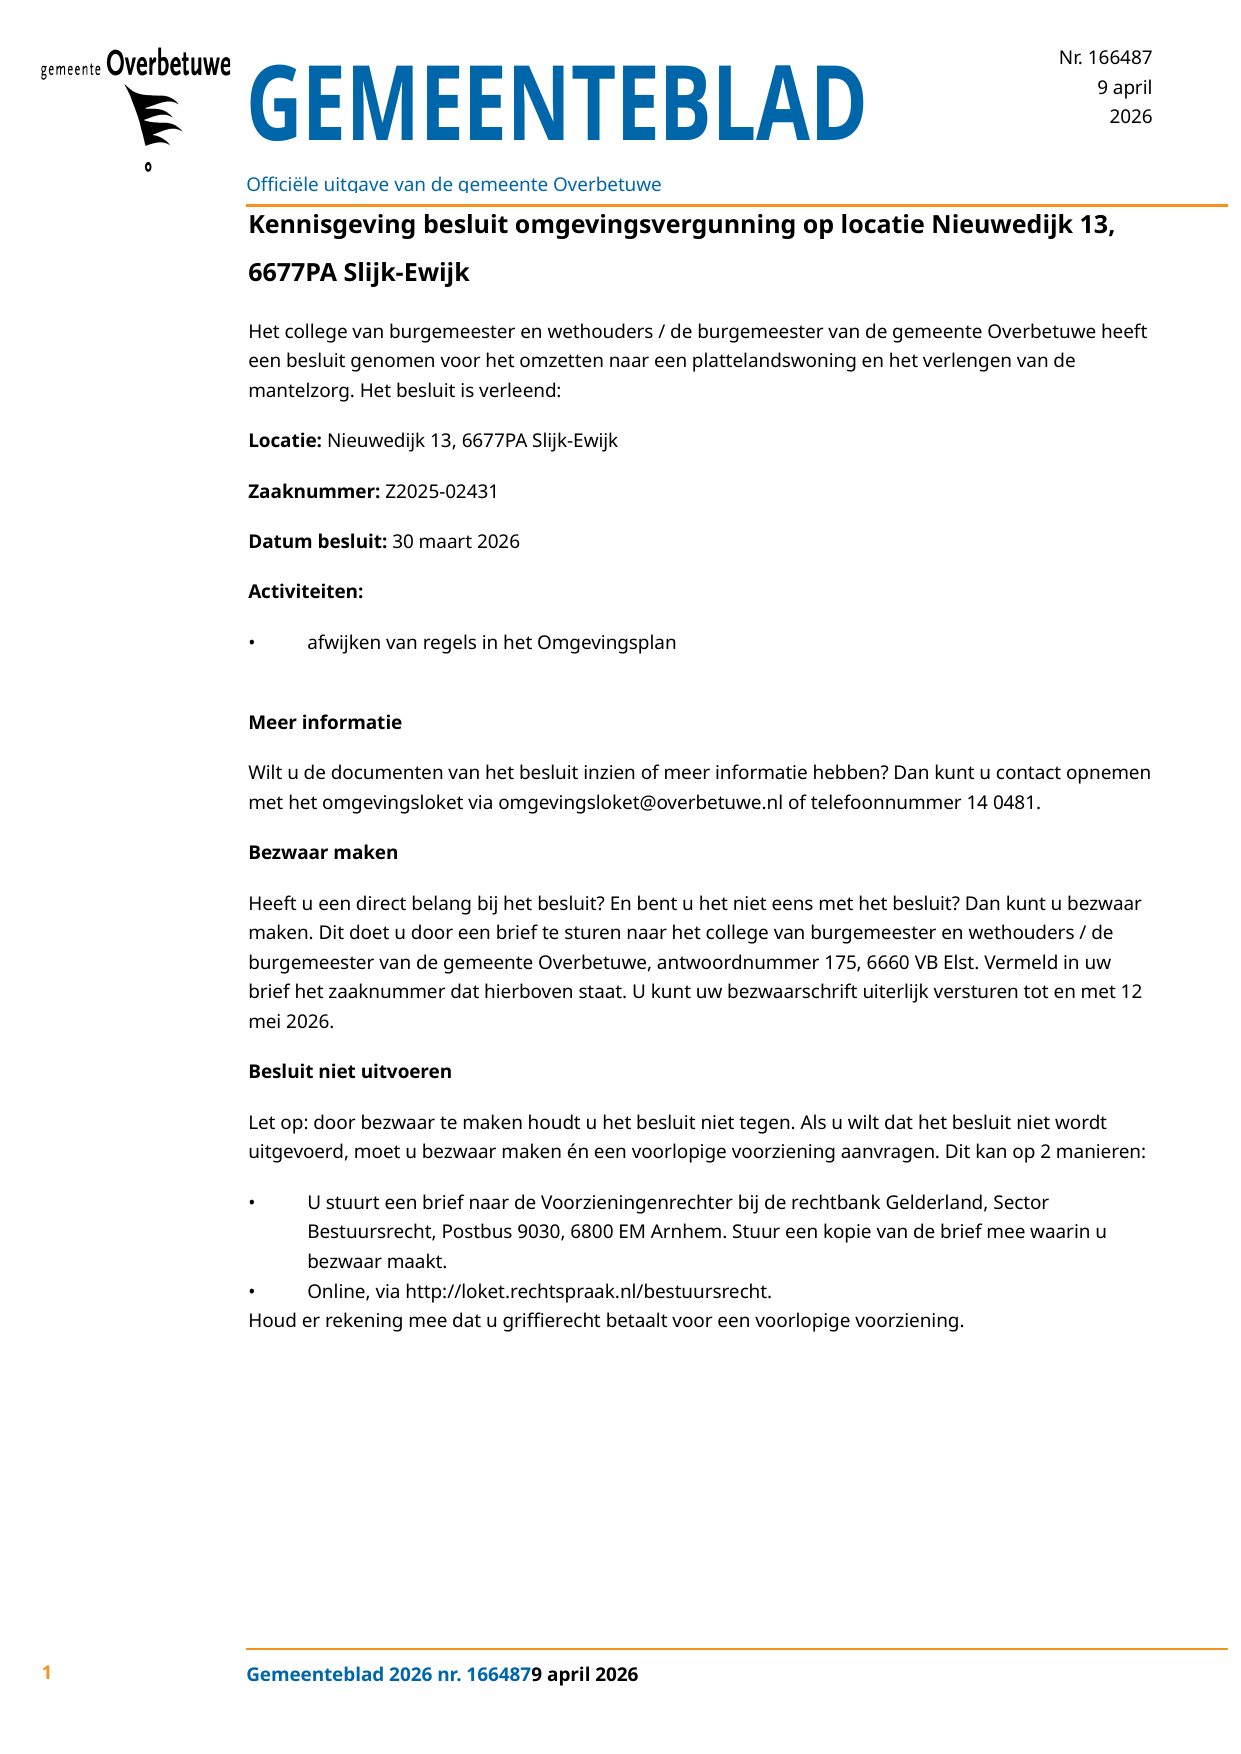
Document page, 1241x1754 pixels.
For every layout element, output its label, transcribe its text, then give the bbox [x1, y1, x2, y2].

picture [41, 47, 231, 172]
text Let op: door bezwaar te maken houdt u het besluit niet tegen. Als u wilt dat het besluit niet wordt uitgevoerd, moet u bezwaar maken én een voorlopige voorziening aanvragen. Dit kan op 2 manieren: [248, 1109, 1152, 1164]
list Online, via http://loket.rechtspraak.nl/bestuursrecht. [248, 1278, 1152, 1304]
text Kennisgeving besluit omgevingsvergunning op locatie Nieuwedijk 13, 6677PA Slijk-Ewijk [248, 207, 1152, 288]
text Meer informatie [248, 709, 1152, 735]
text Datum besluit: 30 maart 2026 [248, 528, 1152, 554]
text Wilt u de documenten van het besluit inzien of meer informatie hebben? Dan kunt u contact opnemen met het omgevingsloket via omgevingsloket@overbetuwe.nl of telefoonnummer 14 0481. [248, 759, 1152, 815]
text Het college van burgemeester en wethouders / de burgemeester van de gemeente Overbetuwe heeft een besluit genomen voor het omzetten naar een plattelandswoning en het verlengen van de mantelzorg. Het besluit is verleend: [248, 318, 1152, 403]
text Houd er rekening mee dat u griffierecht betaalt voor een voorlopige voorziening. [248, 1307, 1152, 1333]
list U stuurt een brief naar de Voorzieningenrechter bij de rechtbank Gelderland, Sector Bestuursrecht, Postbus 9030, 6800 EM Arnhem. Stuur een kopie van de brief mee waarin u bezwaar maakt. [248, 1189, 1152, 1274]
text Heeft u een direct belang bij het besluit? En bent u het niet eens met het besluit? Dan kunt u bezwaar maken. Dit doet u door een brief te sturen naar het college van burgemeester en wethouders / de burgemeester van de gemeente Overbetuwe, antwoordnummer 175, 6660 VB Elst. Vermeld in uw brief het zaaknummer dat hierboven staat. U kunt uw bezwaarschrift uiterlijk versturen tot en met 12 mei 2026. [248, 890, 1152, 1034]
text Zaaknummer: Z2025-02431 [248, 478, 1152, 504]
text Bezwaar maken [248, 839, 1152, 865]
text Locatie: Nieuwedijk 13, 6677PA Slijk-Ewijk [248, 427, 1152, 453]
text Activiteiten: [248, 579, 1152, 604]
list afwijken van regels in het Omgevingsplan [248, 629, 1152, 655]
text Besluit niet uitvoeren [248, 1059, 1152, 1084]
